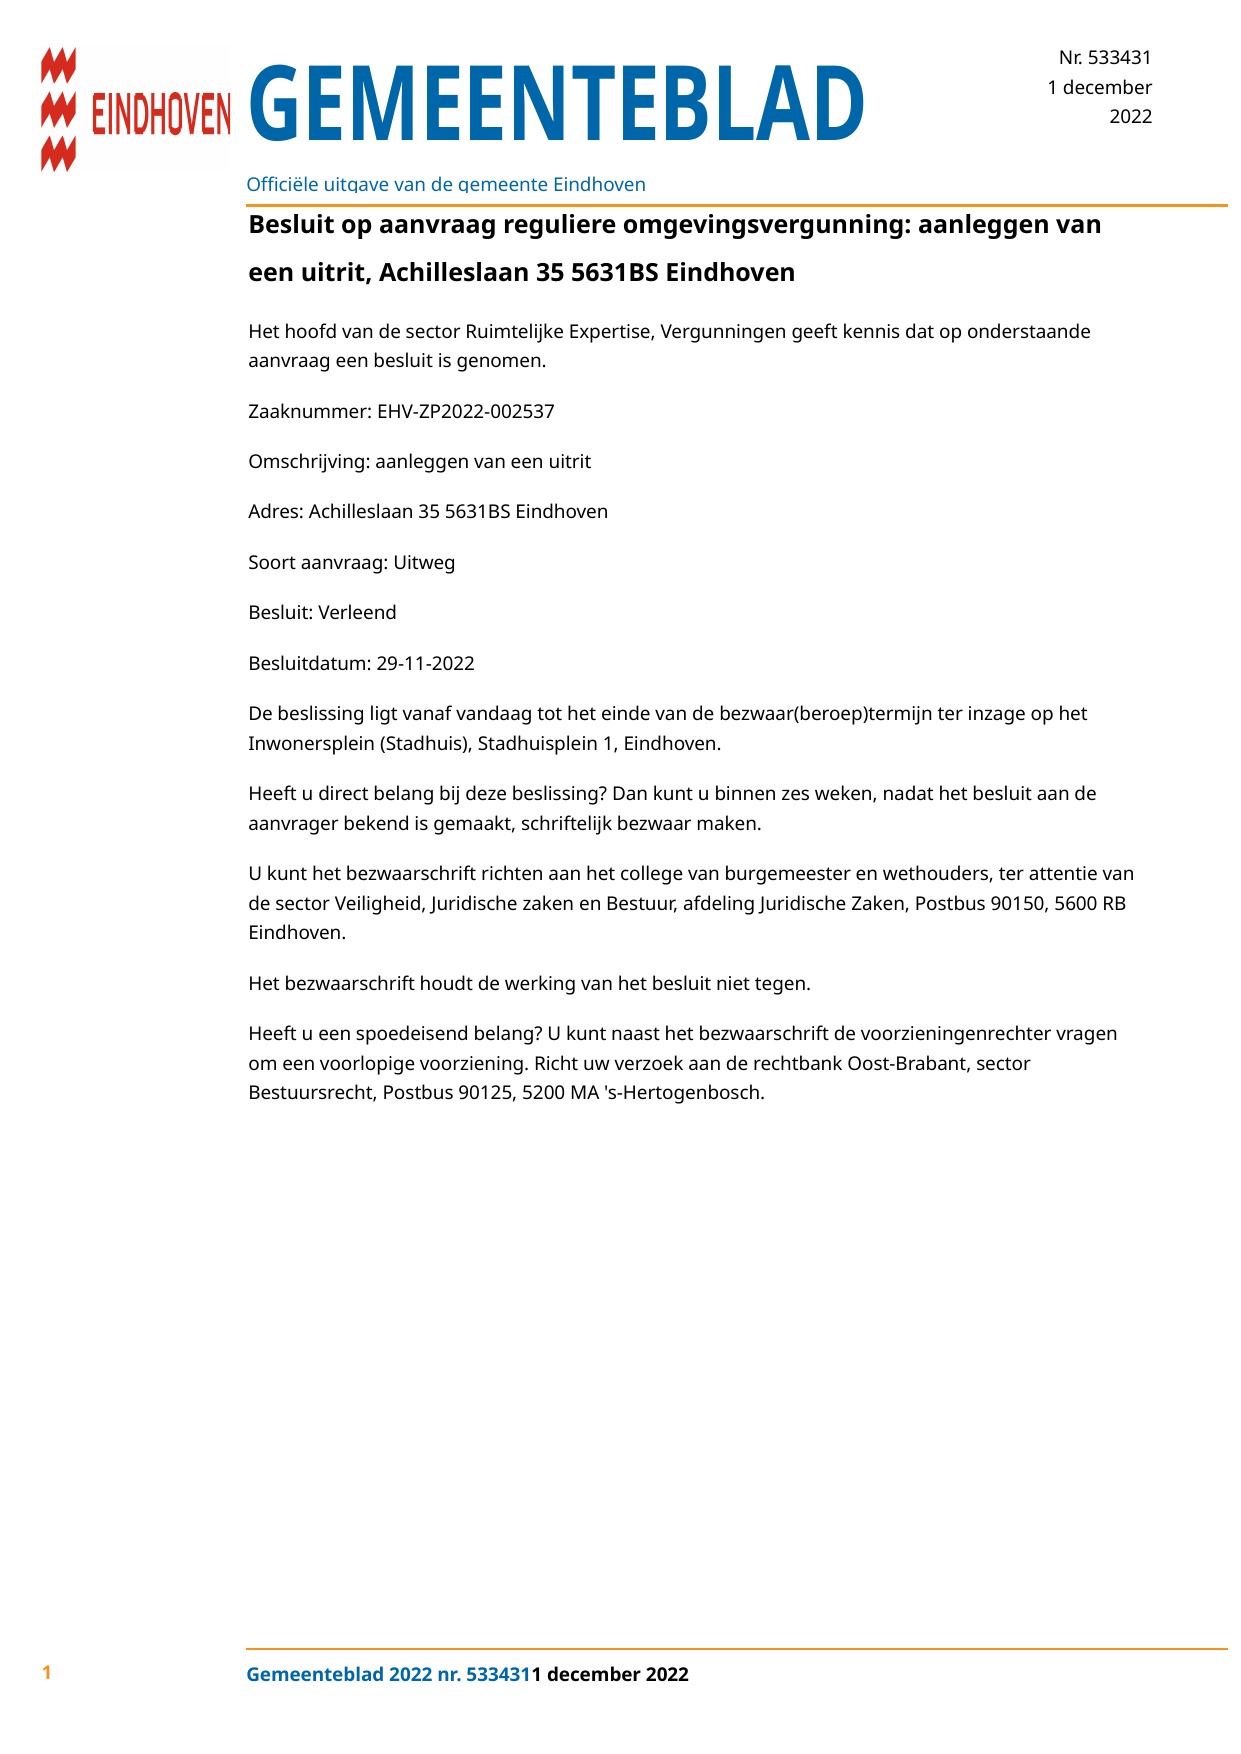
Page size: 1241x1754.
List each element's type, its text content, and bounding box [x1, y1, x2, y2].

text Adres: Achilleslaan 35 5631BS Eindhoven [248, 499, 1152, 524]
text Het bezwaarschrift houdt de werking van het besluit niet tegen. [248, 970, 1152, 996]
text Het hoofd van de sector Ruimtelijke Expertise, Vergunningen geeft kennis dat op onderstaande aanvraag een besluit is genomen. [248, 318, 1152, 373]
text De beslissing ligt vanaf vandaag tot het einde van de bezwaar(beroep)termijn ter inzage op het Inwonersplein (Stadhuis), Stadhuisplein 1, Eindhoven. [248, 700, 1152, 756]
text Heeft u direct belang bij deze beslissing? Dan kunt u binnen zes weken, nadat het besluit aan de aanvrager bekend is gemaakt, schriftelijk bezwaar maken. [248, 780, 1152, 836]
text U kunt het bezwaarschrift richten aan het college van burgemeester en wethouders, ter attentie van de sector Veiligheid, Juridische zaken en Bestuur, afdeling Juridische Zaken, Postbus 90150, 5600 RB Eindhoven. [248, 860, 1152, 945]
text Heeft u een spoedeisend belang? U kunt naast het bezwaarschrift de voorzieningenrechter vragen om een voorlopige voorziening. Richt uw verzoek aan de rechtbank Oost-Brabant, sector Bestuursrecht, Postbus 90125, 5200 MA 's-Hertogenbosch. [248, 1020, 1152, 1105]
text Besluit: Verleend [248, 599, 1152, 625]
text Besluit op aanvraag reguliere omgevingsvergunning: aanleggen van een uitrit, Achilleslaan 35 5631BS Eindhoven [248, 207, 1152, 288]
text Soort aanvraag: Uitweg [248, 549, 1152, 575]
picture [41, 47, 231, 172]
text Zaaknummer: EHV-ZP2022-002537 [248, 398, 1152, 424]
text Omschrijving: aanleggen van een uitrit [248, 448, 1152, 474]
text Besluitdatum: 29-11-2022 [248, 650, 1152, 676]
